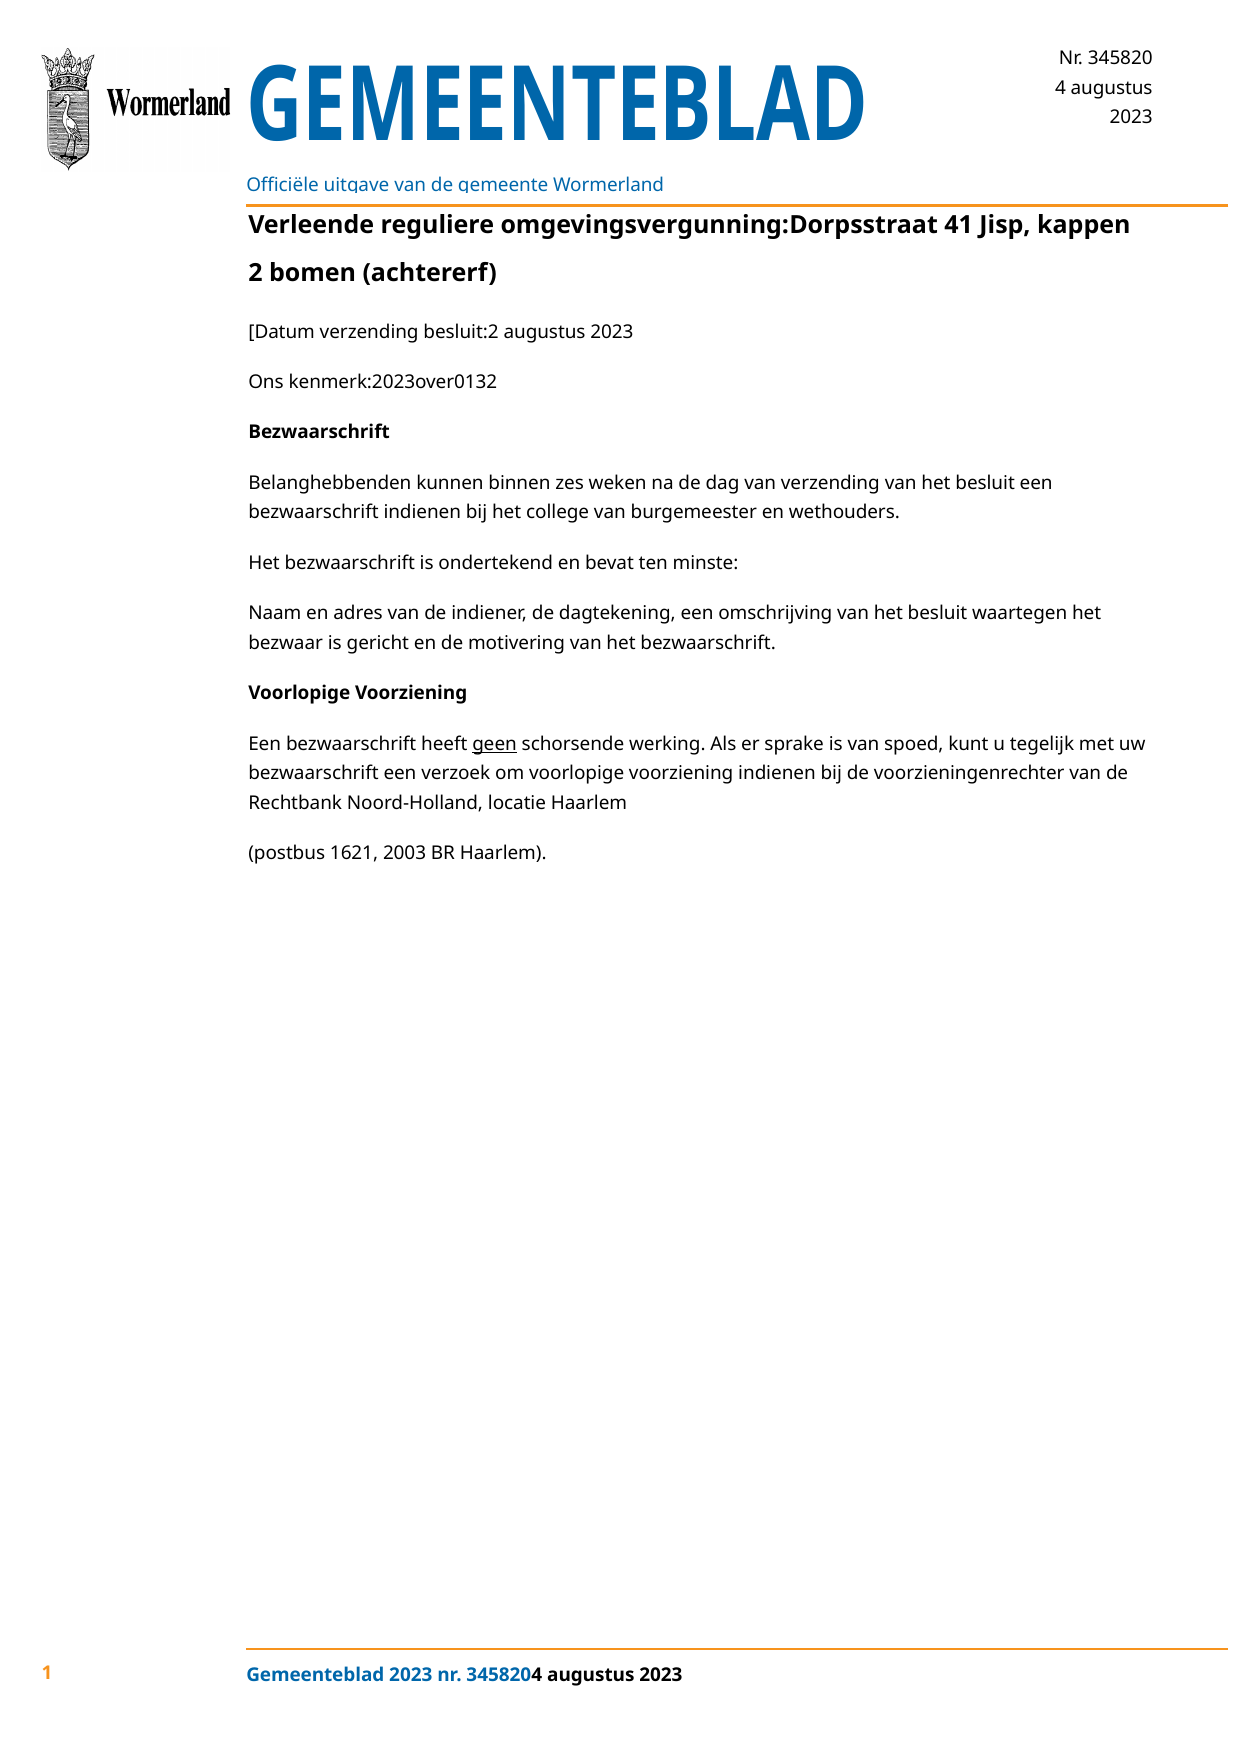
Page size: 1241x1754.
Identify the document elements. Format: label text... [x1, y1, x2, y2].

text Belanghebbenden kunnen binnen zes weken na de dag van verzending van het besluit een bezwaarschrift indienen bij het college van burgemeester en wethouders. [248, 469, 1152, 524]
text Voorlopige Voorziening [248, 679, 1152, 705]
text Bezwaarschrift [248, 419, 1152, 444]
text [Datum verzending besluit:2 augustus 2023 [248, 318, 1152, 344]
text Naam en adres van de indiener, de dagtekening, een omschrijving van het besluit waartegen het bezwaar is gericht en de motivering van het bezwaarschrift. [248, 599, 1152, 655]
text Het bezwaarschrift is ondertekend en bevat ten minste: [248, 549, 1152, 575]
text (postbus 1621, 2003 BR Haarlem). [248, 839, 1152, 865]
picture [41, 47, 231, 172]
text Verleende reguliere omgevingsvergunning:Dorpsstraat 41 Jisp, kappen 2 bomen (achtererf) [248, 207, 1152, 288]
text Ons kenmerk:2023over0132 [248, 368, 1152, 394]
text Een bezwaarschrift heeft geen schorsende werking. Als er sprake is van spoed, kunt u tegelijk met uw bezwaarschrift een verzoek om voorlopige voorziening indienen bij de voorzieningenrechter van de Rechtbank Noord-Holland, locatie Haarlem [248, 730, 1152, 815]
